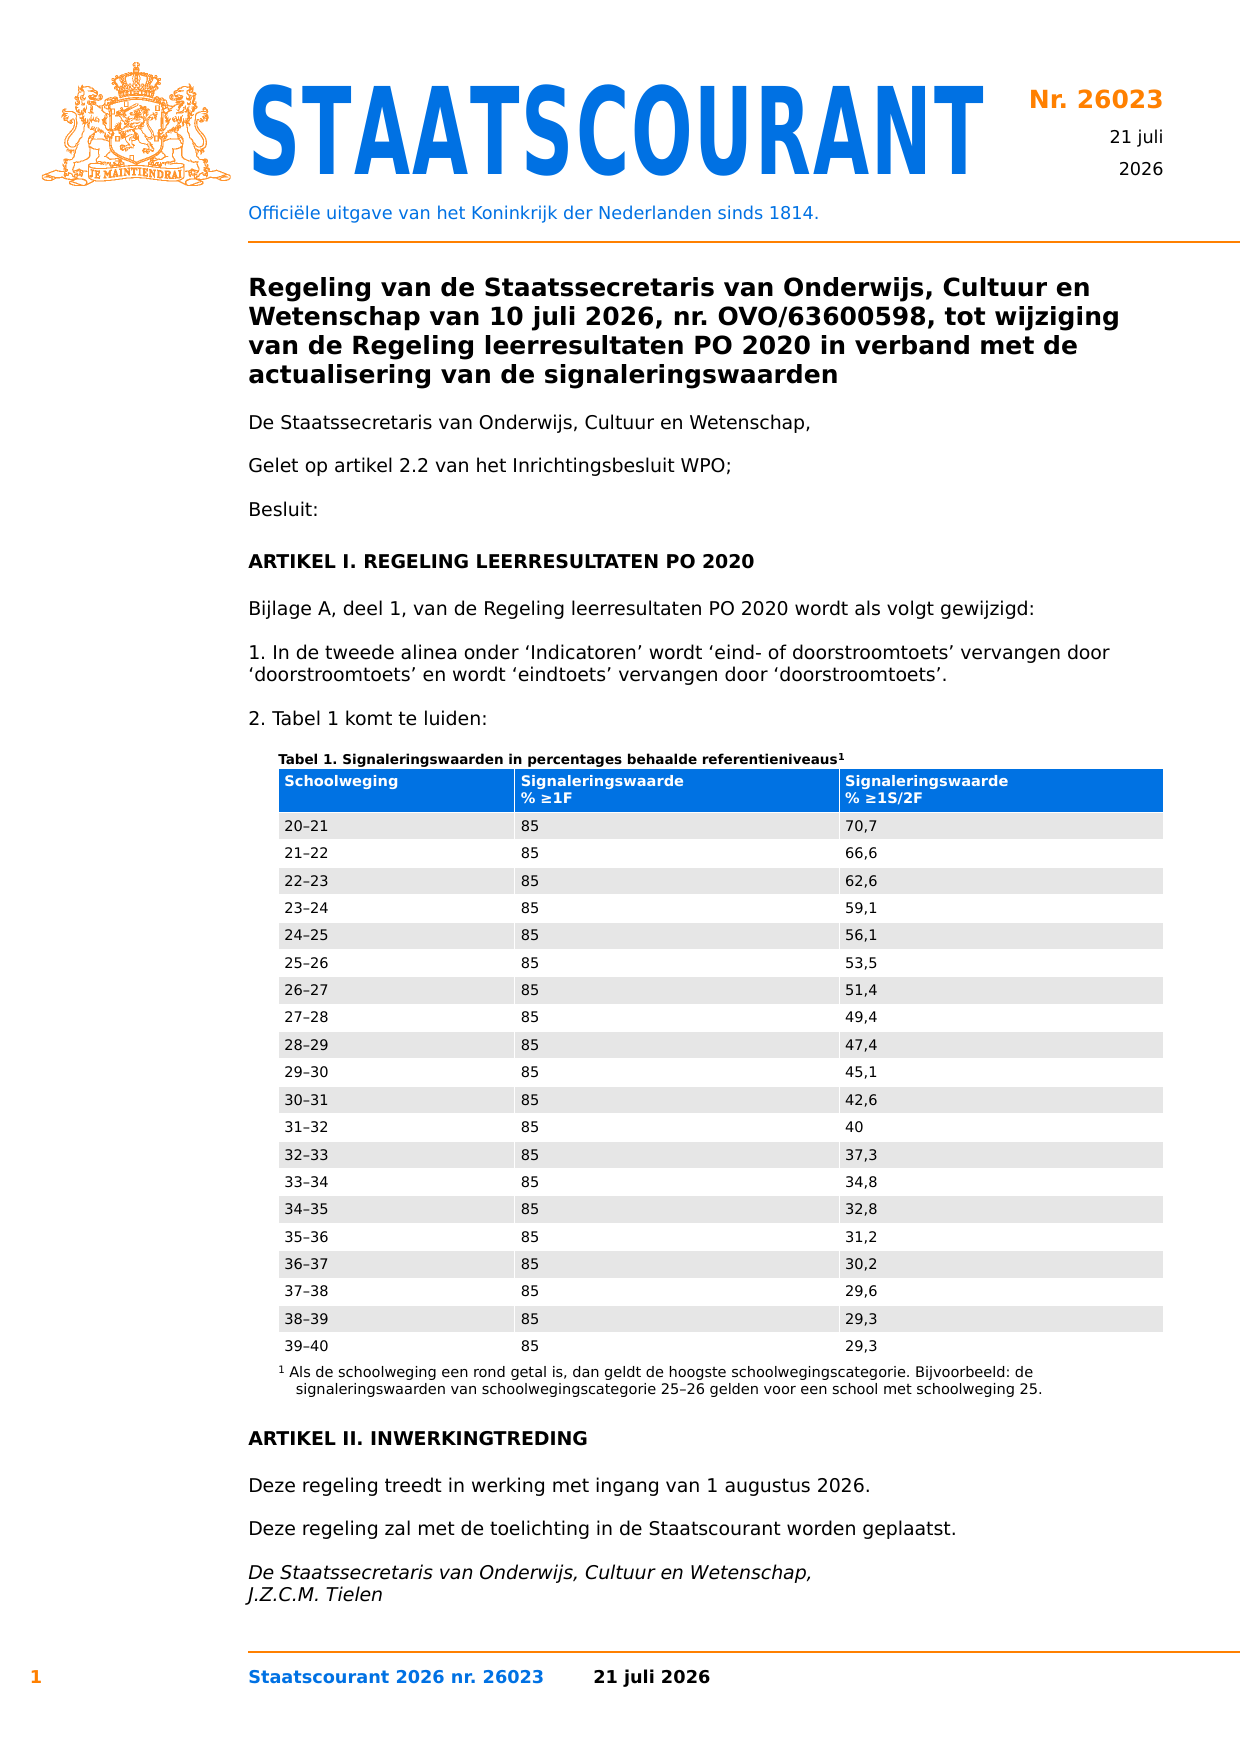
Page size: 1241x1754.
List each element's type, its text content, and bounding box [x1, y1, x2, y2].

table_cell 85 [515, 1279, 839, 1305]
text Besluit: [248, 499, 1163, 521]
table_cell 29–30 [279, 1060, 514, 1086]
table_cell 59,1 [840, 895, 1163, 921]
table_cell 39–40 [279, 1334, 514, 1360]
table_cell 85 [515, 1060, 839, 1086]
table_cell 27–28 [279, 1005, 514, 1031]
table_cell 85 [515, 813, 839, 839]
table_cell 85 [515, 977, 839, 1004]
table_cell 85 [515, 1087, 839, 1113]
table_cell 28–29 [279, 1032, 514, 1058]
table_cell 85 [515, 1032, 839, 1058]
table_cell 85 [515, 1114, 839, 1141]
table_cell 85 [515, 1251, 839, 1278]
table_cell 31–32 [279, 1114, 514, 1141]
table_cell 23–24 [279, 895, 514, 921]
table_cell 56,1 [840, 923, 1163, 949]
table_cell 85 [515, 1306, 839, 1332]
table_cell 34,8 [840, 1169, 1163, 1195]
table_cell 2026 [998, 153, 1240, 203]
text Deze regeling treedt in werking met ingang van 1 augustus 2026. [248, 1474, 1163, 1496]
subtitle ARTIKEL I. REGELING LEERRESULTATEN PO 2020 [248, 551, 1163, 573]
table_cell 85 [515, 1169, 839, 1195]
table_cell Signaleringswaarde % ≥1F [515, 769, 839, 812]
table_cell 29,6 [840, 1279, 1163, 1305]
table_cell 40 [840, 1114, 1163, 1141]
table_cell 33–34 [279, 1169, 514, 1195]
table_cell 51,4 [840, 977, 1163, 1004]
table_cell 30,2 [840, 1251, 1163, 1278]
text De Staatssecretaris van Onderwijs, Cultuur en Wetenschap, [248, 412, 1163, 433]
table_cell 29,3 [840, 1306, 1163, 1332]
table_cell 42,6 [840, 1087, 1163, 1113]
table_cell 85 [515, 895, 839, 921]
table_cell Officiële uitgave van het Koninkrijk der Nederlanden sinds 1814. [248, 203, 1240, 241]
subtitle ARTIKEL II. INWERKINGTREDING [248, 1427, 1163, 1449]
table_cell 22–23 [279, 868, 514, 894]
table_cell 85 [515, 1224, 839, 1250]
text Bijlage A, deel 1, van de Regeling leerresultaten PO 2020 wordt als volgt gewijzigd: [248, 598, 1163, 620]
table_cell 21–22 [279, 840, 514, 867]
table_cell 20–21 [279, 813, 514, 839]
subtitle Regeling van de Staatssecretaris van Onderwijs, Cultuur en Wetenschap van 10 juli 2026, nr. OVO/63600598, tot wijziging van de Regeling leerresultaten PO 2020 in verband met de actualisering van de signaleringswaarden [248, 273, 1163, 390]
table_cell 34–35 [279, 1196, 514, 1223]
table_cell 85 [515, 950, 839, 976]
table_cell 26–27 [279, 977, 514, 1004]
table_header STAATSCOURANT [248, 62, 998, 203]
text 2. Tabel 1 komt te luiden: [248, 708, 1163, 730]
table_cell 30–31 [279, 1087, 514, 1113]
table_cell 29,3 [840, 1334, 1163, 1360]
text 1. In de tweede alinea onder ‘Indicatoren’ wordt ‘eind- of doorstroomtoets’ vervangen door ‘doorstroomtoets’ en wordt ‘eindtoets’ vervangen door ‘doorstroomtoets’. [248, 642, 1163, 686]
table_header [25, 62, 248, 241]
table_cell 32–33 [279, 1142, 514, 1168]
table_cell 85 [515, 1005, 839, 1031]
table_cell 85 [515, 923, 839, 949]
table_cell 24–25 [279, 923, 514, 949]
table_cell 37–38 [279, 1279, 514, 1305]
table_cell Signaleringswaarde % ≥1S/2F [840, 769, 1163, 812]
table_cell 1 Als de schoolweging een rond getal is, dan geldt de hoogste schoolwegingscategorie. Bijvoorbeeld: de signaleringswaarden van schoolwegingscategorie 25–26 gelden voor een school met schoolweging 25. [278, 1361, 1163, 1397]
table_cell 36–37 [279, 1251, 514, 1278]
table_cell 49,4 [840, 1005, 1163, 1031]
table_cell 35–36 [279, 1224, 514, 1250]
table_cell Schoolweging [279, 769, 514, 812]
text Gelet op artikel 2.2 van het Inrichtingsbesluit WPO; [248, 455, 1163, 477]
table_cell 53,5 [840, 950, 1163, 976]
table_cell 38–39 [279, 1306, 514, 1332]
text Deze regeling zal met de toelichting in de Staatscourant worden geplaatst. [248, 1518, 1163, 1540]
table_cell 62,6 [840, 868, 1163, 894]
table_cell 47,4 [840, 1032, 1163, 1058]
table_cell 85 [515, 1334, 839, 1360]
table_cell 21 juli [998, 121, 1240, 153]
table_cell 85 [515, 1196, 839, 1223]
table_cell 32,8 [840, 1196, 1163, 1223]
table_cell 37,3 [840, 1142, 1163, 1168]
table_cell 70,7 [840, 813, 1163, 839]
table_cell 85 [515, 868, 839, 894]
table_header Tabel 1. Signaleringswaarden in percentages behaalde referentieniveaus1 [278, 752, 1163, 767]
table_cell 85 [515, 840, 839, 867]
picture [41, 62, 231, 186]
table_cell 25–26 [279, 950, 514, 976]
text De Staatssecretaris van Onderwijs, Cultuur en Wetenschap, J.Z.C.M. Tielen [248, 1562, 1163, 1606]
table_cell 31,2 [840, 1224, 1163, 1250]
table_header Nr. 26023 [998, 62, 1240, 121]
table_cell 45,1 [840, 1060, 1163, 1086]
table_cell 85 [515, 1142, 839, 1168]
table_cell 66,6 [840, 840, 1163, 867]
